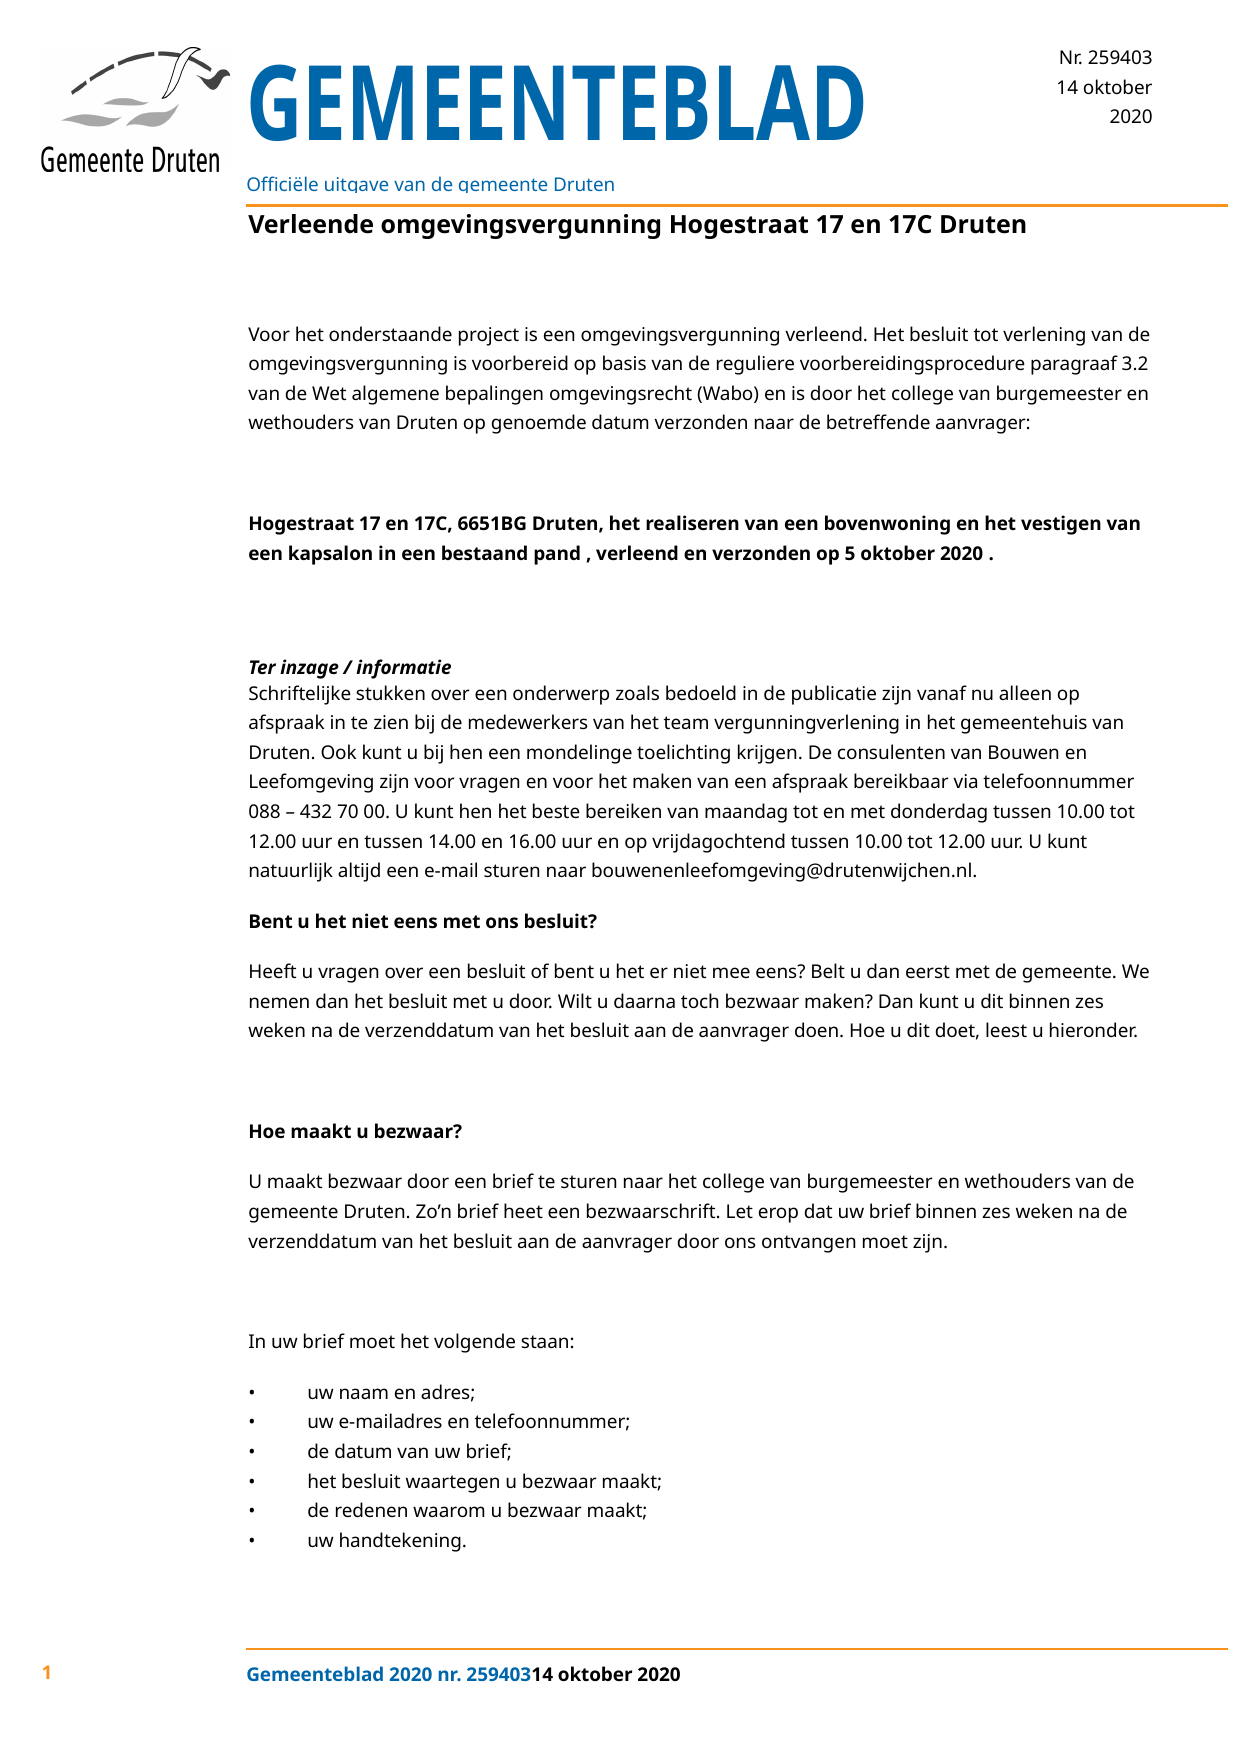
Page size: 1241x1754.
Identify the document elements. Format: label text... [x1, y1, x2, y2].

list uw handtekening. [248, 1527, 1152, 1553]
text Hoe maakt u bezwaar? [248, 1118, 1152, 1144]
list de datum van uw brief; [248, 1438, 1152, 1464]
text Schriftelijke stukken over een onderwerp zoals bedoeld in de publicatie zijn vanaf nu alleen op afspraak in te zien bij de medewerkers van het team vergunningverlening in het gemeentehuis van Druten. Ook kunt u bij hen een mondelinge toelichting krijgen. De consulenten van Bouwen en Leefomgeving zijn voor vragen en voor het maken van een afspraak bereikbaar via telefoonnummer 088 – 432 70 00. U kunt hen het beste bereiken van maandag tot en met donderdag tussen 10.00 tot 12.00 uur en tussen 14.00 en 16.00 uur en op vrijdagochtend tussen 10.00 tot 12.00 uur. U kunt natuurlijk altijd een e-mail sturen naar bouwenenleefomgeving@drutenwijchen.nl. [248, 680, 1152, 883]
text Hogestraat 17 en 17C, 6651BG Druten, het realiseren van een bovenwoning en het vestigen van een kapsalon in een bestaand pand , verleend en verzonden op 5 oktober 2020 . [248, 510, 1152, 566]
text U maakt bezwaar door een brief te sturen naar het college van burgemeester en wethouders van de gemeente Druten. Zo’n brief heet een bezwaarschrift. Let erop dat uw brief binnen zes weken na de verzenddatum van het besluit aan de aanvrager door ons ontvangen moet zijn. [248, 1169, 1152, 1254]
list uw naam en adres; [248, 1379, 1152, 1405]
list uw e-mailadres en telefoonnummer; [248, 1409, 1152, 1434]
text In uw brief moet het volgende staan: [248, 1329, 1152, 1354]
text Ter inzage / informatie [248, 654, 1152, 680]
list de redenen waarom u bezwaar maakt; [248, 1497, 1152, 1523]
text Bent u het niet eens met ons besluit? [248, 908, 1152, 934]
picture [41, 47, 231, 172]
text Heeft u vragen over een besluit of bent u het er niet mee eens? Belt u dan eerst met de gemeente. We nemen dan het besluit met u door. Wilt u daarna toch bezwaar maken? Dan kunt u dit binnen zes weken na de verzenddatum van het besluit aan de aanvrager doen. Hoe u dit doet, leest u hieronder. [248, 958, 1152, 1043]
text Verleende omgevingsvergunning Hogestraat 17 en 17C Druten [248, 207, 1152, 241]
text Voor het onderstaande project is een omgevingsvergunning verleend. Het besluit tot verlening van de omgevingsvergunning is voorbereid op basis van de reguliere voorbereidingsprocedure paragraaf 3.2 van de Wet algemene bepalingen omgevingsrecht (Wabo) en is door het college van burgemeester en wethouders van Druten op genoemde datum verzonden naar de betreffende aanvrager: [248, 321, 1152, 435]
list het besluit waartegen u bezwaar maakt; [248, 1468, 1152, 1494]
